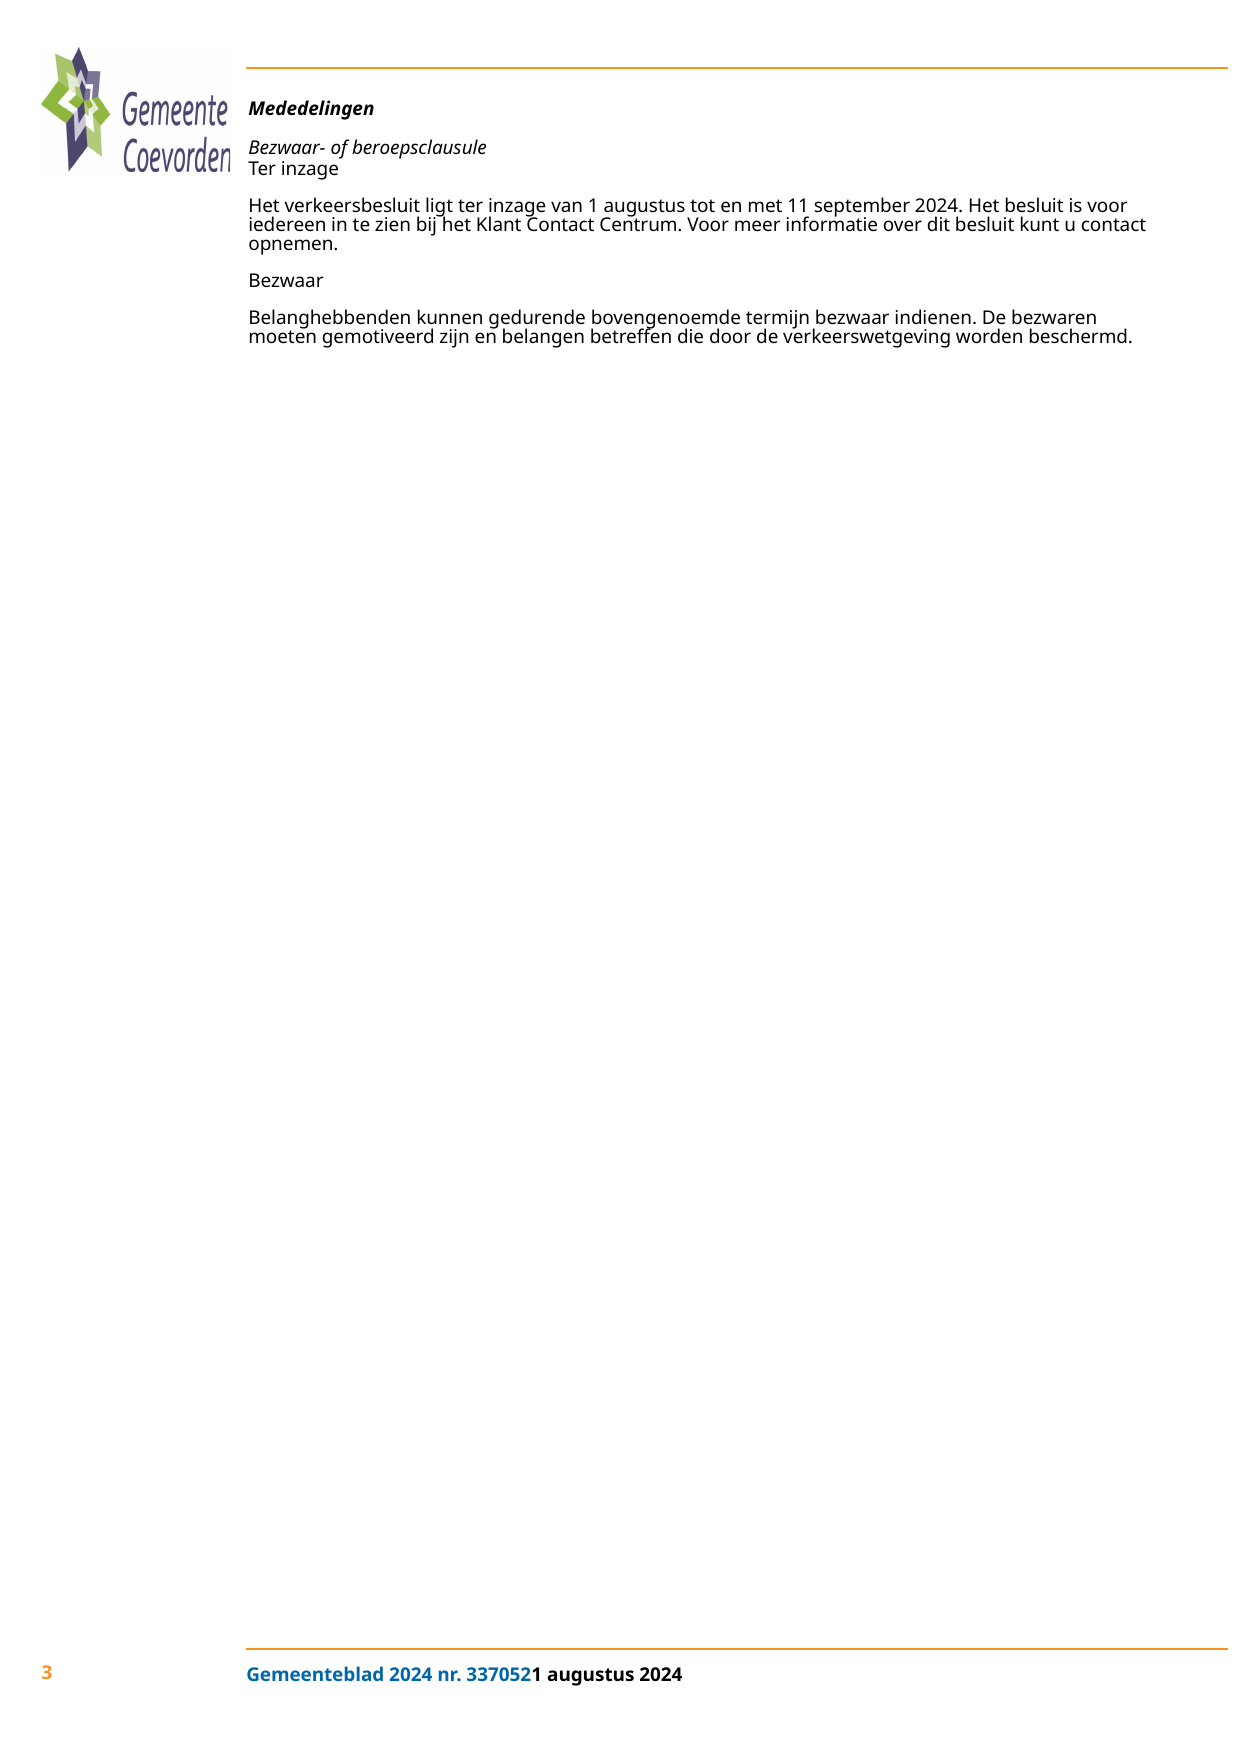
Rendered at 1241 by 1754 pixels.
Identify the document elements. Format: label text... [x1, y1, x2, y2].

text Het verkeersbesluit ligt ter inzage van 1 augustus tot en met 11 september 2024. Het besluit is voor iedereen in te zien bij het Klant Contact Centrum. Voor meer informatie over dit besluit kunt u contact opnemen. [248, 197, 1152, 254]
picture [41, 47, 231, 172]
text Bezwaar [248, 272, 1152, 292]
text Bezwaar- of beroepsclausule [248, 134, 1152, 160]
text Ter inzage [248, 160, 1152, 179]
text Mededelingen [248, 95, 1152, 121]
text Belanghebbenden kunnen gedurende bovengenoemde termijn bezwaar indienen. De bezwaren moeten gemotiveerd zijn en belangen betreffen die door de verkeerswetgeving worden beschermd. [248, 309, 1152, 348]
